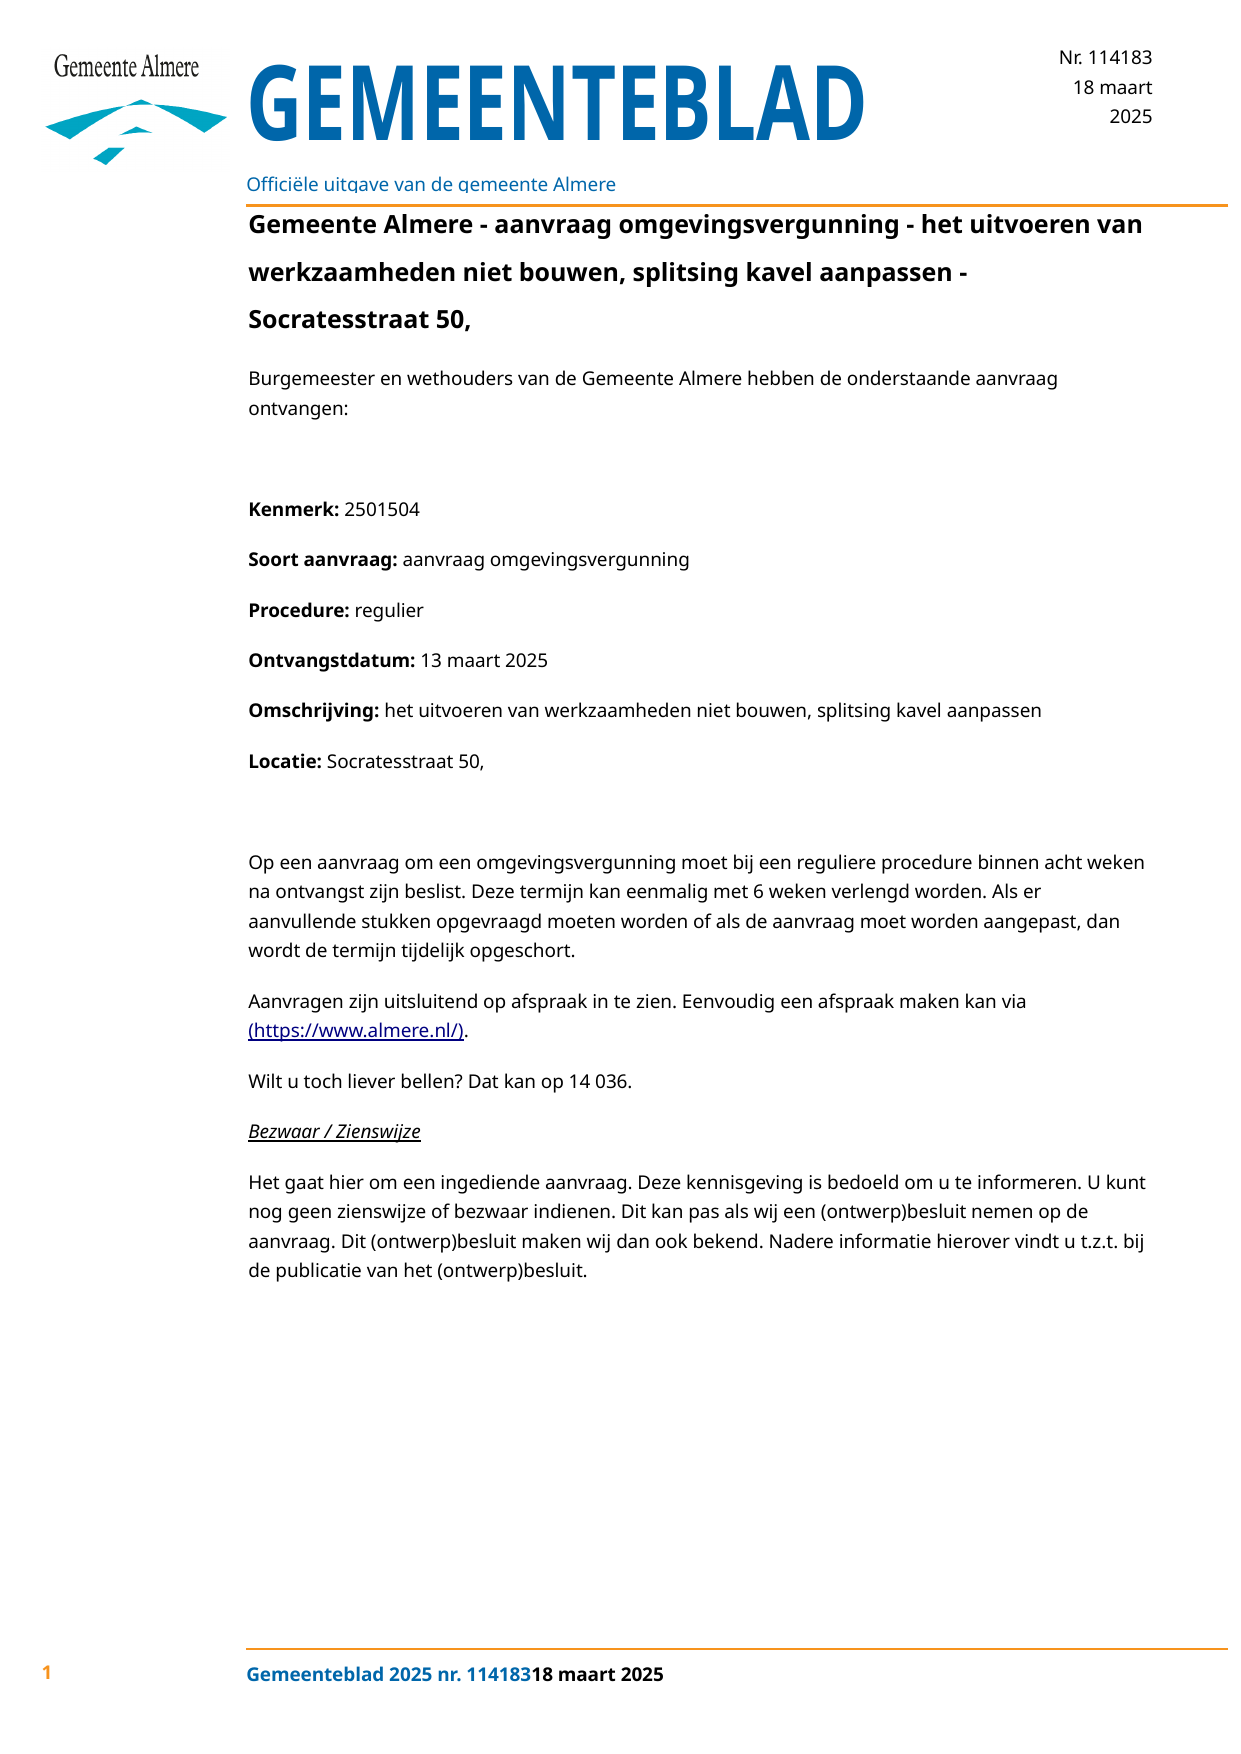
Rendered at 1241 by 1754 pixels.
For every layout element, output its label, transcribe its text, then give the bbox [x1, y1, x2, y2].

text Soort aanvraag: aanvraag omgevingsvergunning [248, 546, 1152, 572]
picture [41, 47, 231, 172]
text Locatie: Socratesstraat 50, [248, 748, 1152, 774]
text Wilt u toch liever bellen? Dat kan op 14 036. [248, 1068, 1152, 1094]
text Aanvragen zijn uitsluitend op afspraak in te zien. Eenvoudig een afspraak maken kan via (https://www.almere.nl/). [248, 988, 1152, 1043]
text Op een aanvraag om een omgevingsvergunning moet bij een reguliere procedure binnen acht weken na ontvangst zijn beslist. Deze termijn kan eenmalig met 6 weken verlengd worden. Als er aanvullende stukken opgevraagd moeten worden of als de aanvraag moet worden aangepast, dan wordt de termijn tijdelijk opgeschort. [248, 849, 1152, 963]
text Kenmerk: 2501504 [248, 496, 1152, 522]
text Burgemeester en wethouders van de Gemeente Almere hebben de onderstaande aanvraag ontvangen: [248, 366, 1152, 421]
text Omschrijving: het uitvoeren van werkzaamheden niet bouwen, splitsing kavel aanpassen [248, 698, 1152, 723]
text Procedure: regulier [248, 597, 1152, 622]
text Ontvangstdatum: 13 maart 2025 [248, 647, 1152, 673]
text Bezwaar / Zienswijze [248, 1118, 1152, 1144]
text Gemeente Almere - aanvraag omgevingsvergunning - het uitvoeren van werkzaamheden niet bouwen, splitsing kavel aanpassen - Socratesstraat 50, [248, 207, 1152, 336]
text Het gaat hier om een ingediende aanvraag. Deze kennisgeving is bedoeld om u te informeren. U kunt nog geen zienswijze of bezwaar indienen. Dit kan pas als wij een (ontwerp)besluit nemen op de aanvraag. Dit (ontwerp)besluit maken wij dan ook bekend. Nadere informatie hierover vindt u t.z.t. bij de publicatie van het (ontwerp)besluit. [248, 1169, 1152, 1283]
